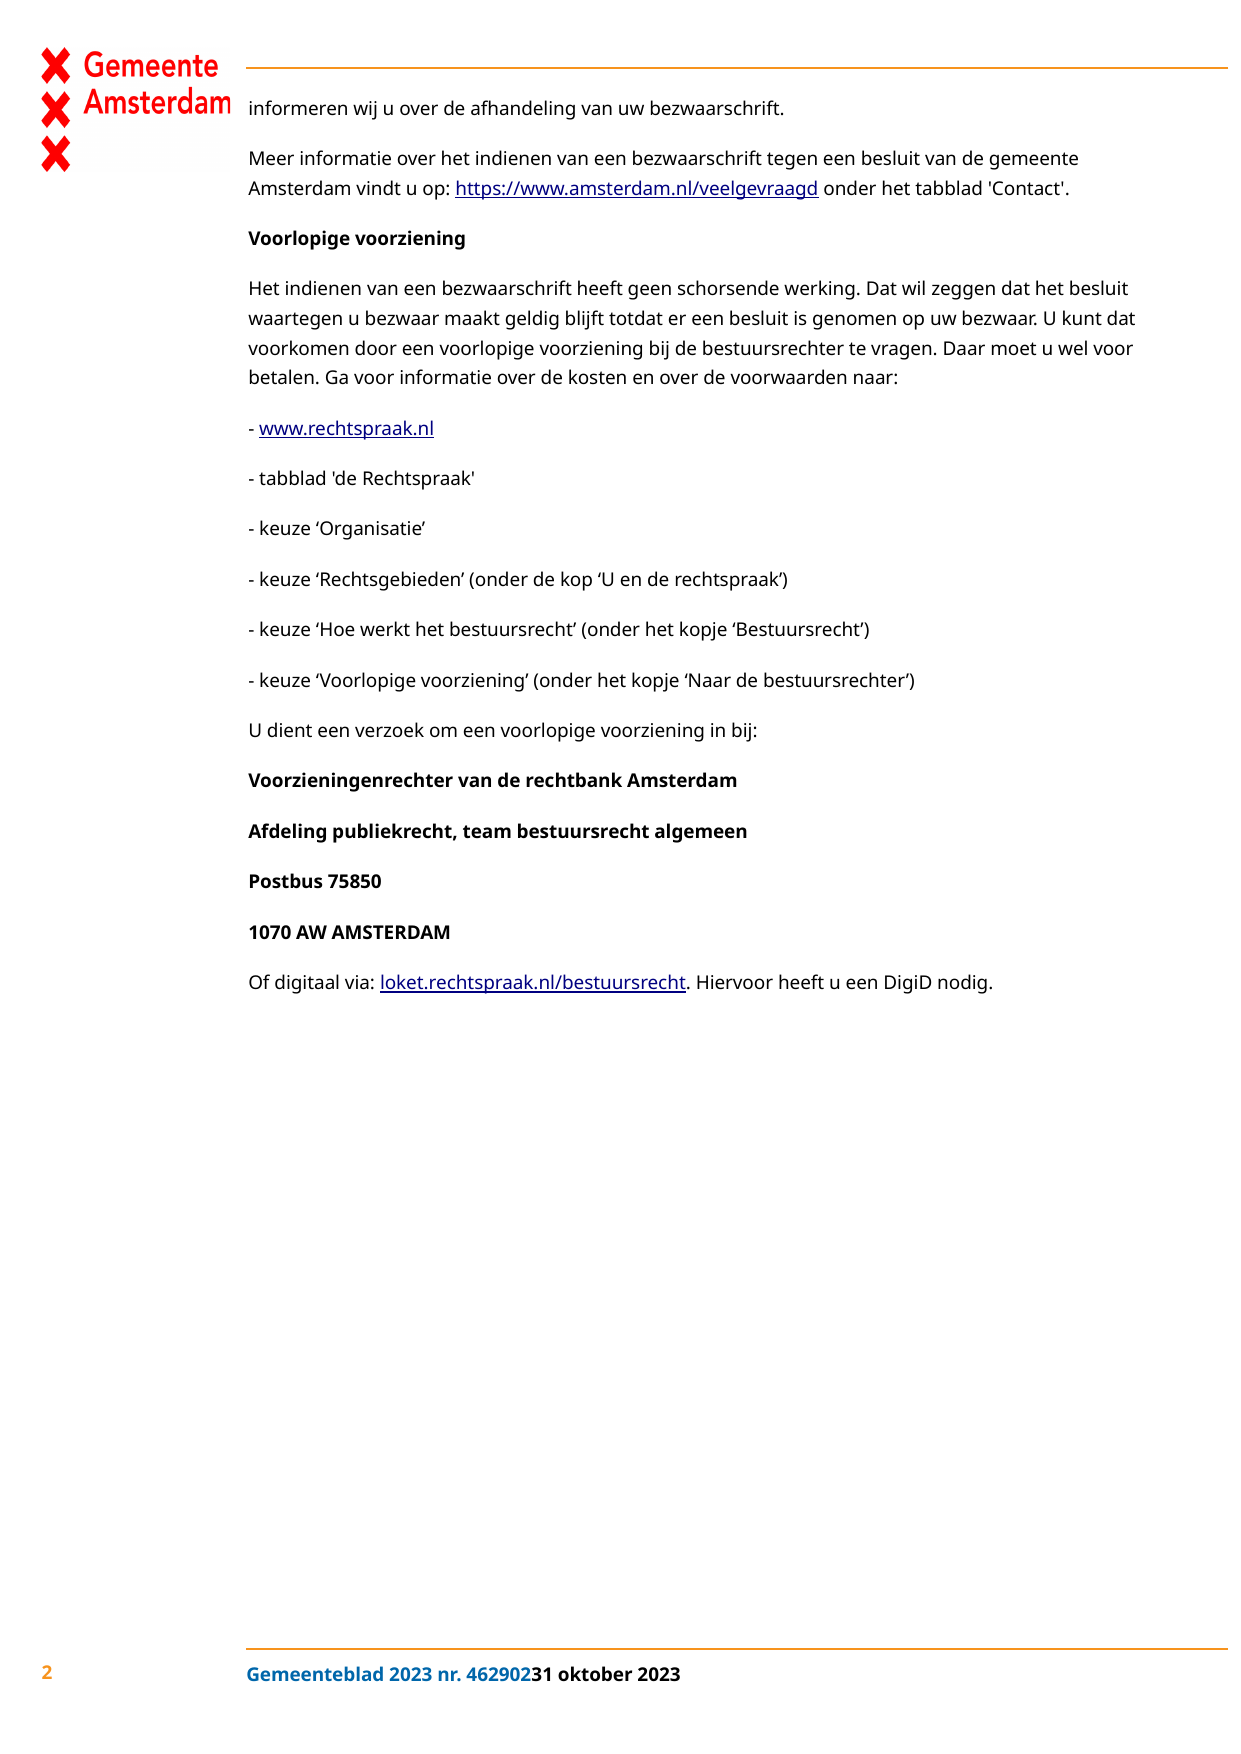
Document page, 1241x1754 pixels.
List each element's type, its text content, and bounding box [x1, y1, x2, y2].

text Het indienen van een bezwaarschrift heeft geen schorsende werking. Dat wil zeggen dat het besluit waartegen u bezwaar maakt geldig blijft totdat er een besluit is genomen op uw bezwaar. U kunt dat voorkomen door een voorlopige voorziening bij de bestuursrechter te vragen. Daar moet u wel voor betalen. Ga voor informatie over de kosten en over de voorwaarden naar: [248, 276, 1152, 390]
text Afdeling publiekrecht, team bestuursrecht algemeen [248, 818, 1152, 844]
text Postbus 75850 [248, 868, 1152, 894]
text - www.rechtspraak.nl [248, 415, 1152, 441]
text Of digitaal via: loket.rechtspraak.nl/bestuursrecht. Hiervoor heeft u een DigiD nodig. [248, 969, 1152, 995]
text Meer informatie over het indienen van een bezwaarschrift tegen een besluit van de gemeente Amsterdam vindt u op: https://www.amsterdam.nl/veelgevraagd onder het tabblad 'Contact'. [248, 145, 1152, 201]
text Voorzieningenrechter van de rechtbank Amsterdam [248, 768, 1152, 793]
text 1070 AW AMSTERDAM [248, 919, 1152, 945]
picture [41, 47, 231, 172]
text U dient een verzoek om een voorlopige voorziening in bij: [248, 717, 1152, 743]
text - tabblad 'de Rechtspraak' [248, 465, 1152, 491]
text - keuze ‘Voorlopige voorziening’ (onder het kopje ‘Naar de bestuursrechter’) [248, 667, 1152, 693]
text - keuze ‘Rechtsgebieden’ (onder de kop ‘U en de rechtspraak’) [248, 566, 1152, 592]
text informeren wij u over de afhandeling van uw bezwaarschrift. [248, 95, 1152, 121]
text - keuze ‘Organisatie’ [248, 516, 1152, 541]
text - keuze ‘Hoe werkt het bestuursrecht’ (onder het kopje ‘Bestuursrecht’) [248, 616, 1152, 642]
text Voorlopige voorziening [248, 225, 1152, 251]
